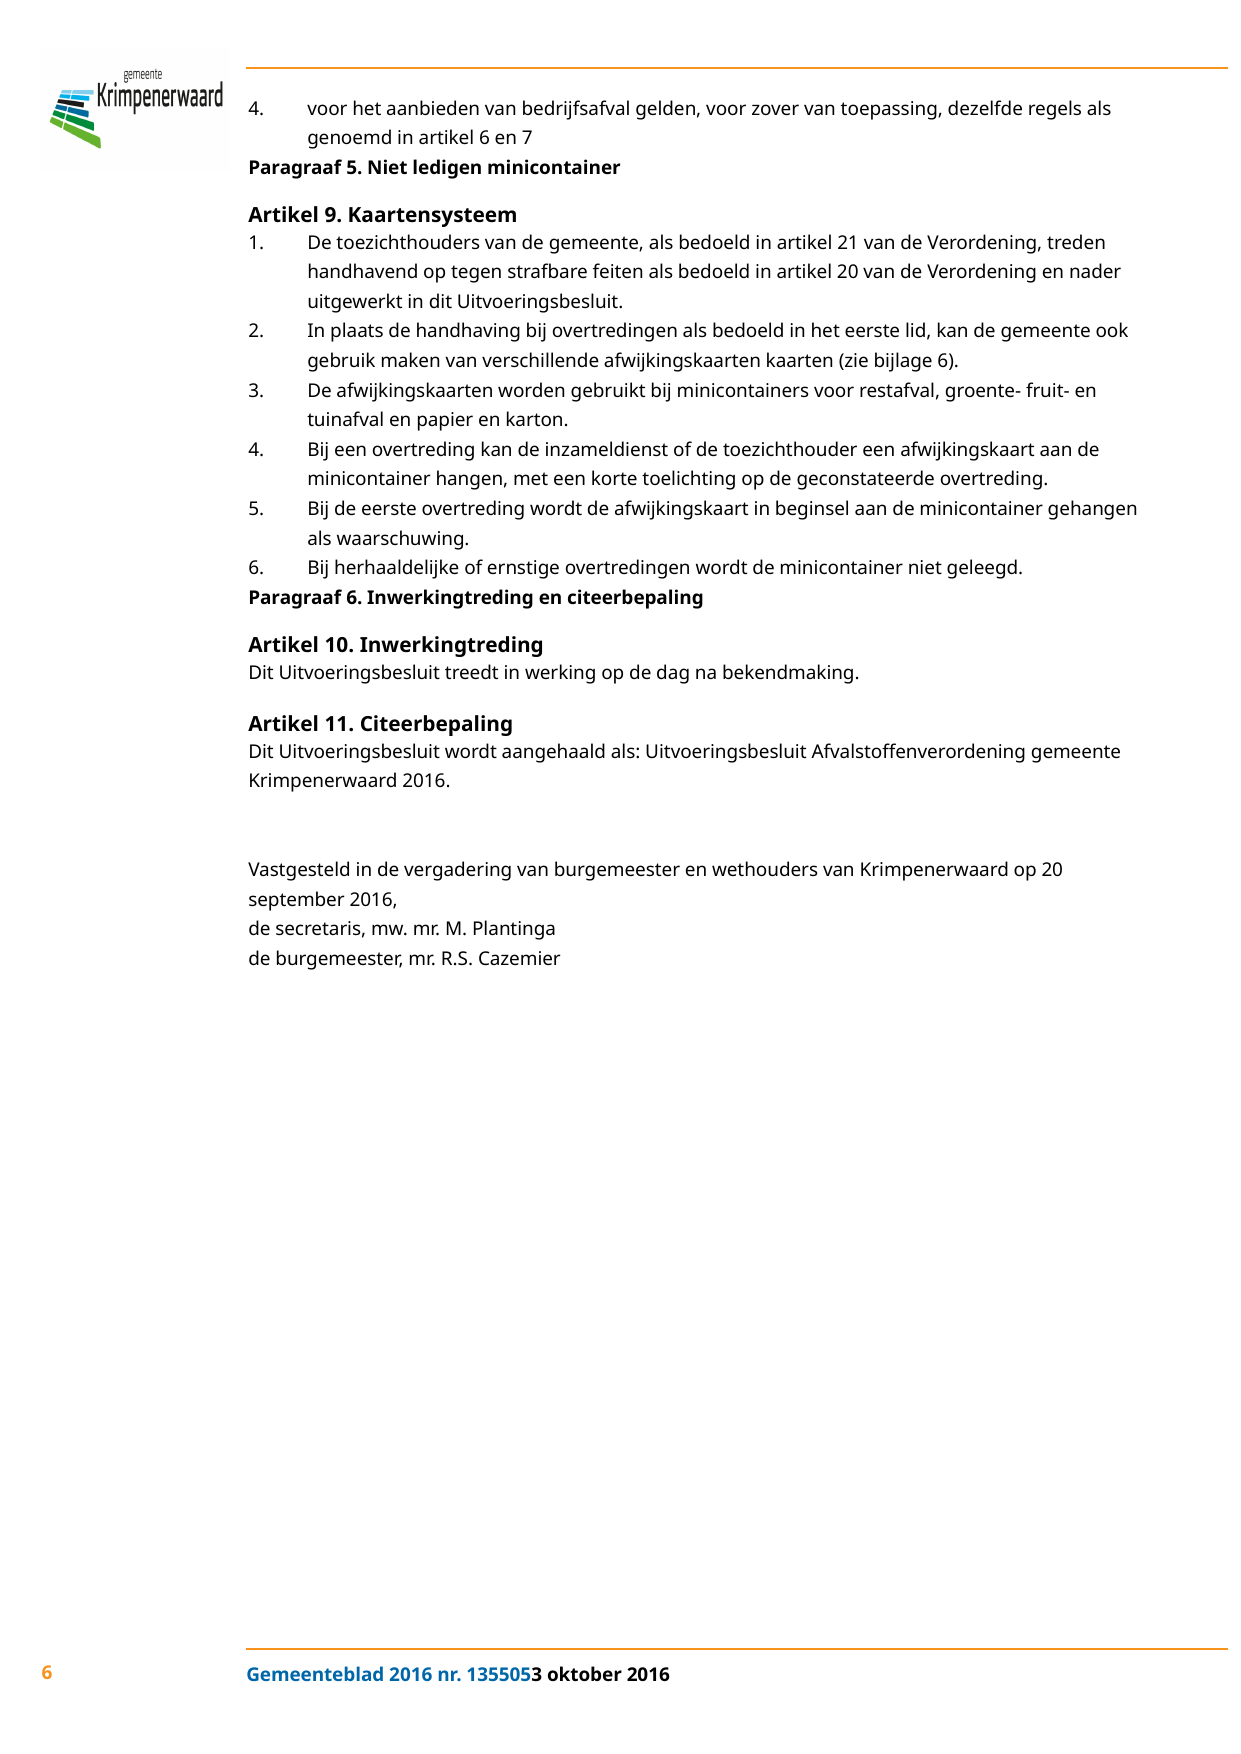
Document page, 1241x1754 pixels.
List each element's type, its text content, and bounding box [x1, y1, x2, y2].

list Bij herhaaldelijke of ernstige overtredingen wordt de minicontainer niet geleegd. [248, 554, 1152, 580]
text Artikel 10. Inwerkingtreding [248, 631, 1152, 659]
text Dit Uitvoeringsbesluit treedt in werking op de dag na bekendmaking. [248, 659, 1152, 685]
list voor het aanbieden van bedrijfsafval gelden, voor zover van toepassing, dezelfde regels als genoemd in artikel 6 en 7 [248, 95, 1152, 150]
text Artikel 9. Kaartensysteem [248, 201, 1152, 229]
list De toezichthouders van de gemeente, als bedoeld in artikel 21 van de Verordening, treden handhavend op tegen strafbare feiten als bedoeld in artikel 20 van de Verordening en nader uitgewerkt in dit Uitvoeringsbesluit. [248, 229, 1152, 314]
text Paragraaf 5. Niet ledigen minicontainer [248, 154, 1152, 180]
picture [41, 47, 231, 172]
list In plaats de handhaving bij overtredingen als bedoeld in het eerste lid, kan de gemeente ook gebruik maken van verschillende afwijkingskaarten kaarten (zie bijlage 6). [248, 318, 1152, 373]
list De afwijkingskaarten worden gebruikt bij minicontainers voor restafval, groente- fruit- en tuinafval en papier en karton. [248, 377, 1152, 432]
text de burgemeester, mr. R.S. Cazemier [248, 945, 1152, 971]
text Paragraaf 6. Inwerkingtreding en citeerbepaling [248, 584, 1152, 610]
text Dit Uitvoeringsbesluit wordt aangehaald als: Uitvoeringsbesluit Afvalstoffenverordening gemeente Krimpenerwaard 2016. [248, 738, 1152, 793]
text de secretaris, mw. mr. M. Plantinga [248, 915, 1152, 941]
text Artikel 11. Citeerbepaling [248, 709, 1152, 738]
list Bij een overtreding kan de inzameldienst of de toezichthouder een afwijkingskaart aan de minicontainer hangen, met een korte toelichting op de geconstateerde overtreding. [248, 436, 1152, 491]
list Bij de eerste overtreding wordt de afwijkingskaart in beginsel aan de minicontainer gehangen als waarschuwing. [248, 495, 1152, 551]
text Vastgesteld in de vergadering van burgemeester en wethouders van Krimpenerwaard op 20 september 2016, [248, 856, 1152, 911]
